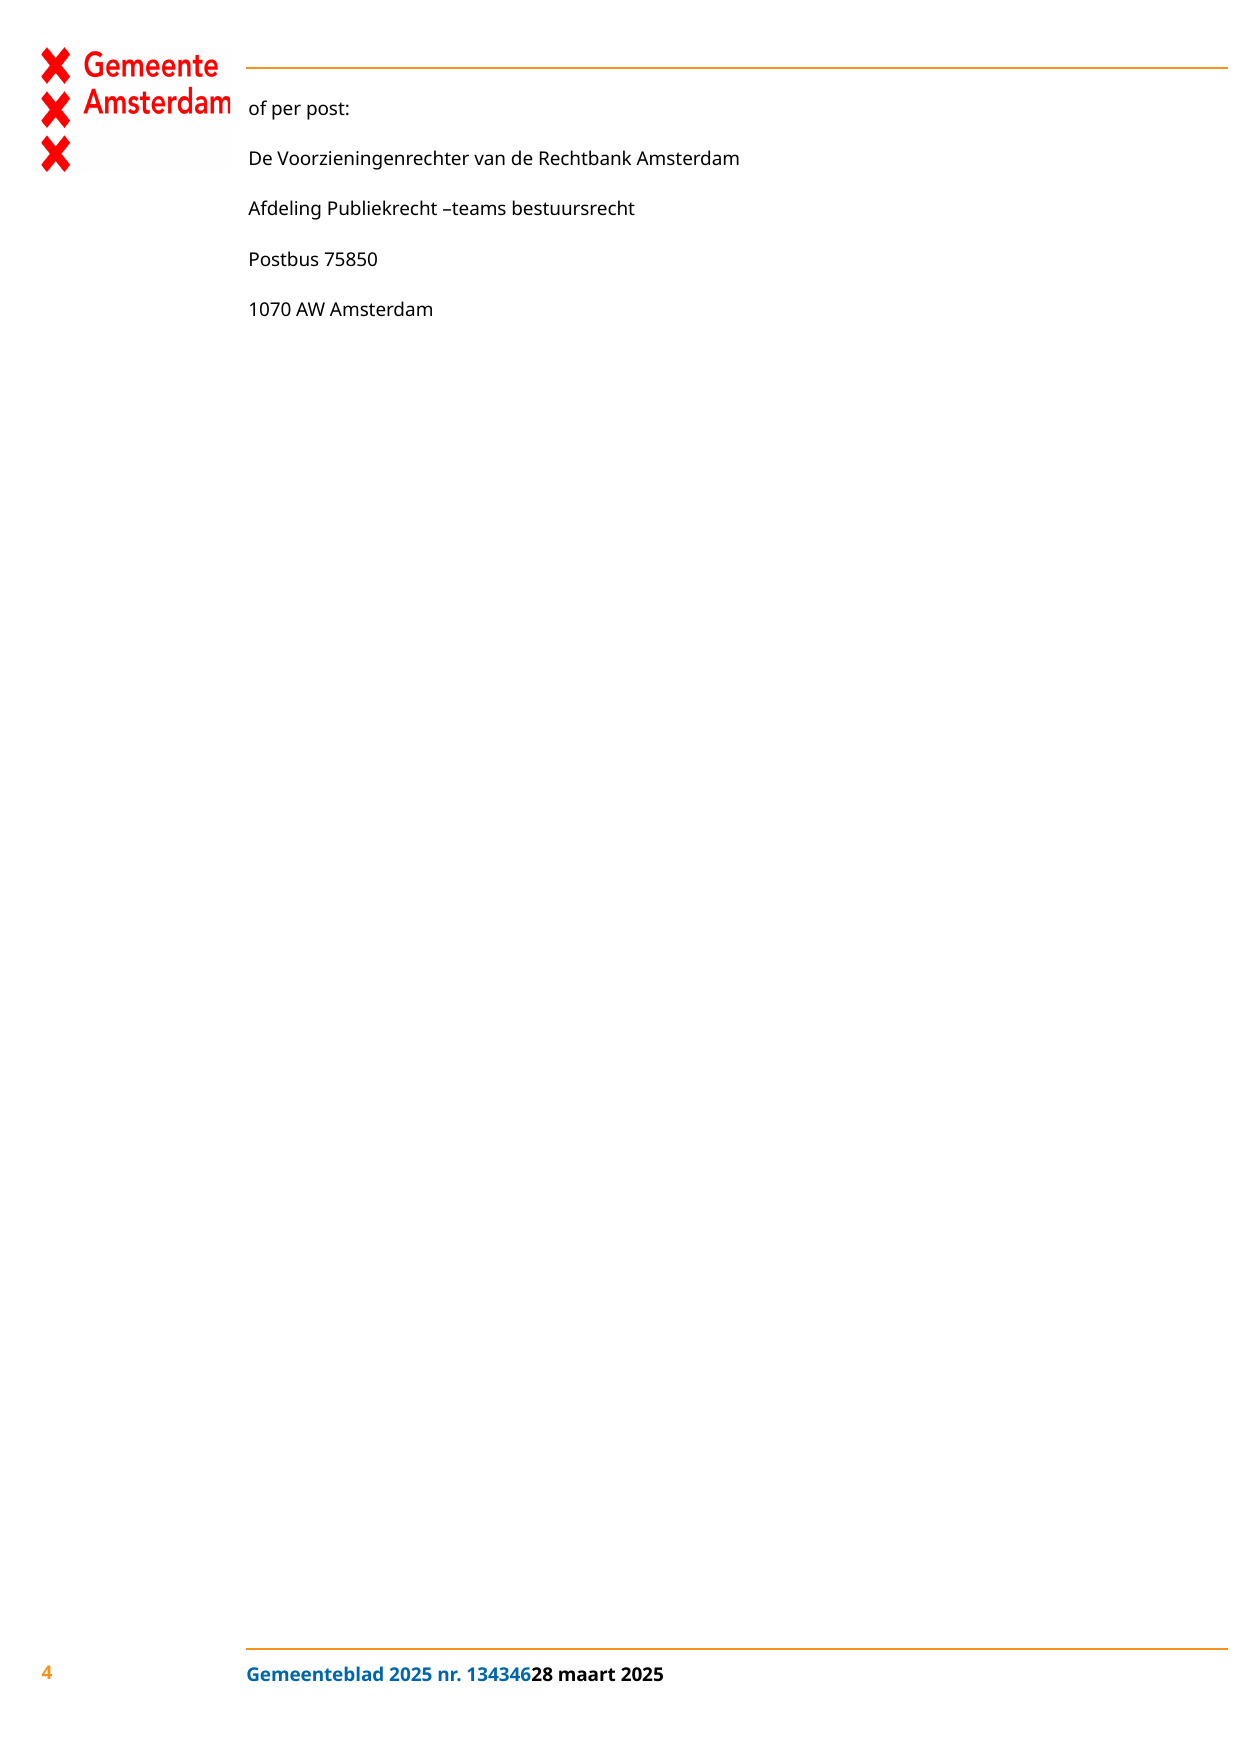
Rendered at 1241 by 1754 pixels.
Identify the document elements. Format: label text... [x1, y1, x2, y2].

text of per post: [248, 95, 1152, 121]
text 1070 AW Amsterdam [248, 296, 1152, 322]
text Afdeling Publiekrecht –teams bestuursrecht [248, 196, 1152, 221]
text Postbus 75850 [248, 246, 1152, 272]
picture [41, 47, 231, 172]
text De Voorzieningenrechter van de Rechtbank Amsterdam [248, 145, 1152, 171]
